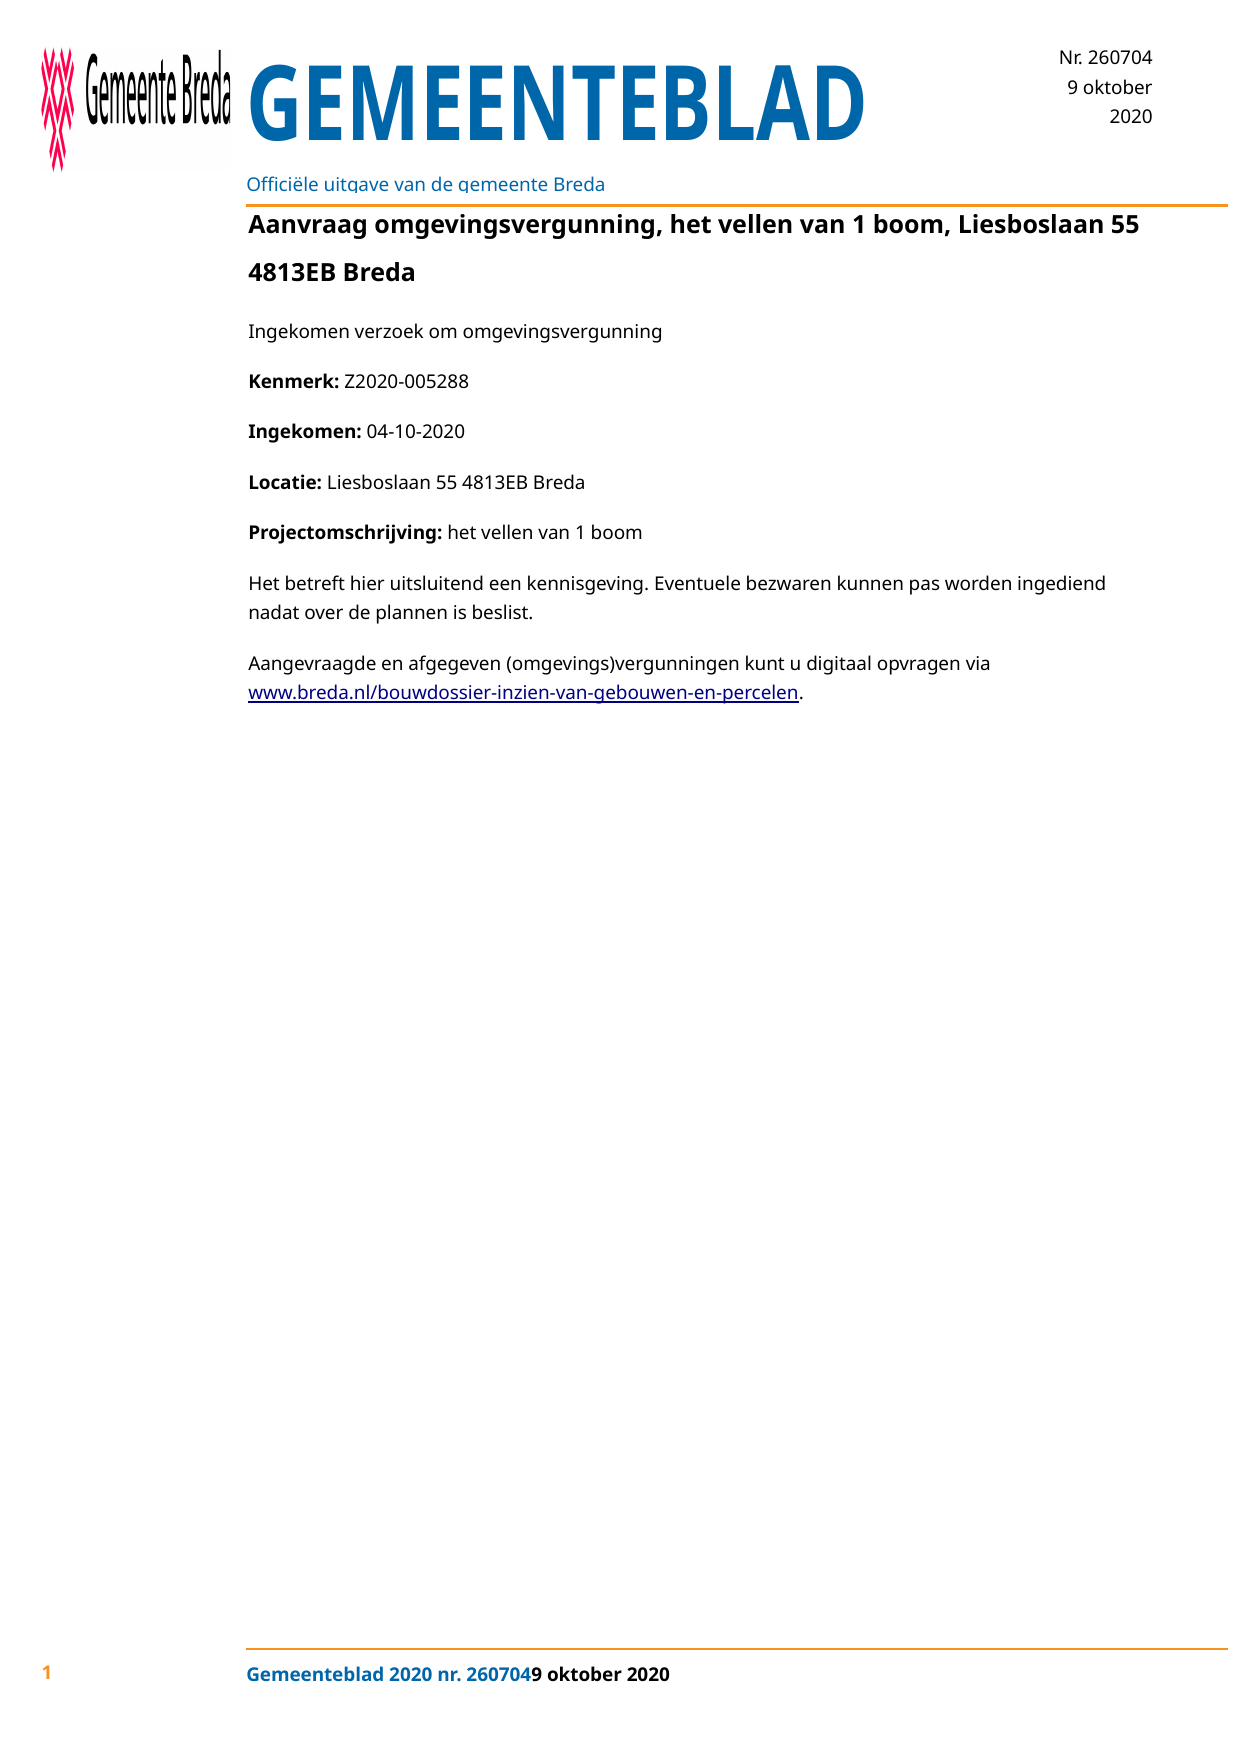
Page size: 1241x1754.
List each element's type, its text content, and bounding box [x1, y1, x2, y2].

text Projectomschrijving: het vellen van 1 boom [248, 519, 1152, 545]
text Aanvraag omgevingsvergunning, het vellen van 1 boom, Liesboslaan 55 4813EB Breda [248, 207, 1152, 288]
text Ingekomen: 04-10-2020 [248, 419, 1152, 444]
picture [41, 47, 231, 172]
text Kenmerk: Z2020-005288 [248, 368, 1152, 394]
text Aangevraagde en afgegeven (omgevings)vergunningen kunt u digitaal opvragen via www.breda.nl/bouwdossier-inzien-van-gebouwen-en-percelen. [248, 650, 1152, 705]
text Ingekomen verzoek om omgevingsvergunning [248, 318, 1152, 344]
text Locatie: Liesboslaan 55 4813EB Breda [248, 469, 1152, 495]
text Het betreft hier uitsluitend een kennisgeving. Eventuele bezwaren kunnen pas worden ingediend nadat over de plannen is beslist. [248, 570, 1152, 625]
